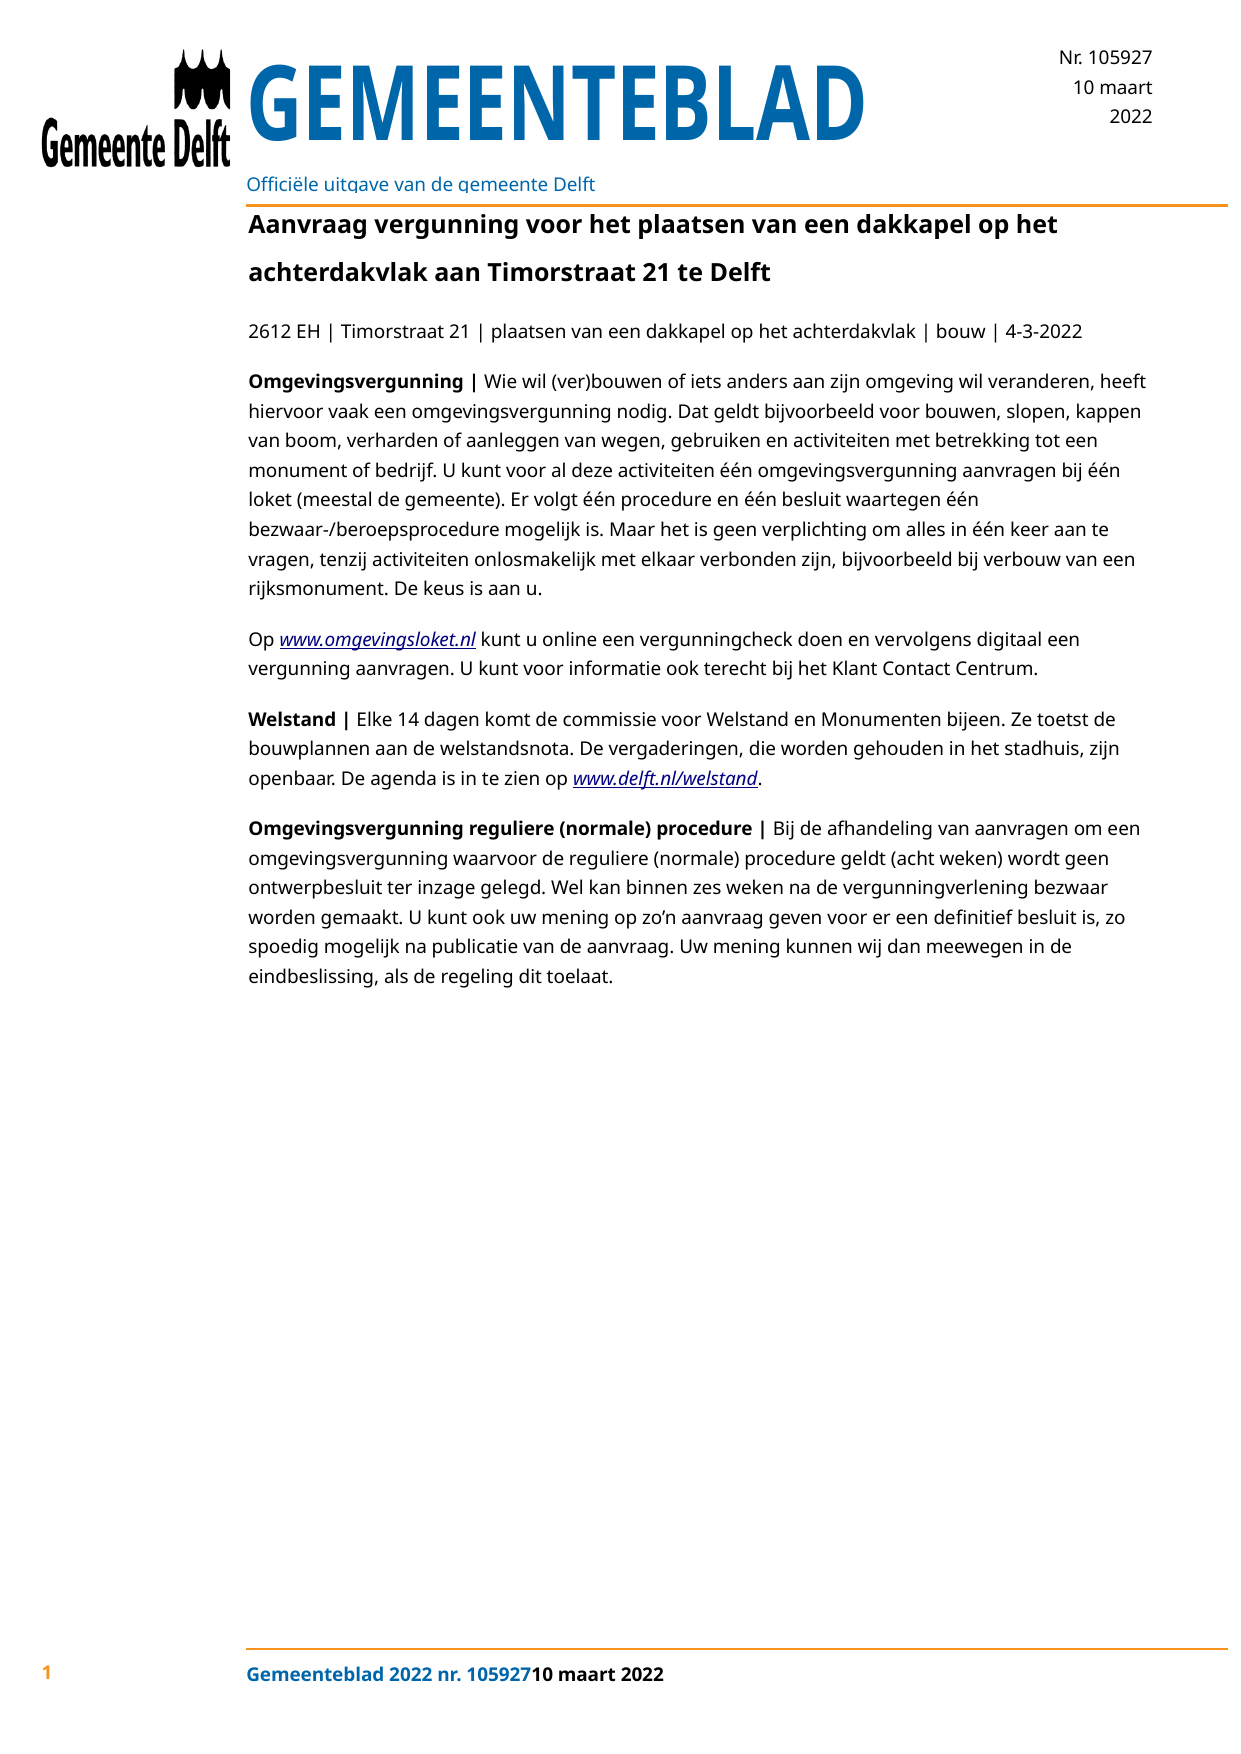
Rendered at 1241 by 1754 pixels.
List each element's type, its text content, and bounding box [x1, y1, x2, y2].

text Omgevingsvergunning reguliere (normale) procedure | Bij de afhandeling van aanvragen om een omgevingsvergunning waarvoor de reguliere (normale) procedure geldt (acht weken) wordt geen ontwerpbesluit ter inzage gelegd. Wel kan binnen zes weken na de vergunningverlening bezwaar worden gemaakt. U kunt ook uw mening op zo’n aanvraag geven voor er een definitief besluit is, zo spoedig mogelijk na publicatie van de aanvraag. Uw mening kunnen wij dan meewegen in de eindbeslissing, als de regeling dit toelaat. [248, 815, 1152, 989]
text Omgevingsvergunning | Wie wil (ver)bouwen of iets anders aan zijn omgeving wil veranderen, heeft hiervoor vaak een omgevingsvergunning nodig. Dat geldt bijvoorbeeld voor bouwen, slopen, kappen van boom, verharden of aanleggen van wegen, gebruiken en activiteiten met betrekking tot een monument of bedrijf. U kunt voor al deze activiteiten één omgevingsvergunning aanvragen bij één loket (meestal de gemeente). Er volgt één procedure en één besluit waartegen één bezwaar-/beroepsprocedure mogelijk is. Maar het is geen verplichting om alles in één keer aan te vragen, tenzij activiteiten onlosmakelijk met elkaar verbonden zijn, bijvoorbeeld bij verbouw van een rijksmonument. De keus is aan u. [248, 368, 1152, 601]
picture [41, 47, 231, 172]
text Op www.omgevingsloket.nl kunt u online een vergunningcheck doen en vervolgens digitaal een vergunning aanvragen. U kunt voor informatie ook terecht bij het Klant Contact Centrum. [248, 626, 1152, 681]
text Welstand | Elke 14 dagen komt de commissie voor Welstand en Monumenten bijeen. Ze toetst de bouwplannen aan de welstandsnota. De vergaderingen, die worden gehouden in het stadhuis, zijn openbaar. De agenda is in te zien op www.delft.nl/welstand. [248, 706, 1152, 791]
text Aanvraag vergunning voor het plaatsen van een dakkapel op het achterdakvlak aan Timorstraat 21 te Delft [248, 207, 1152, 288]
text 2612 EH | Timorstraat 21 | plaatsen van een dakkapel op het achterdakvlak | bouw | 4-3-2022 [248, 318, 1152, 344]
